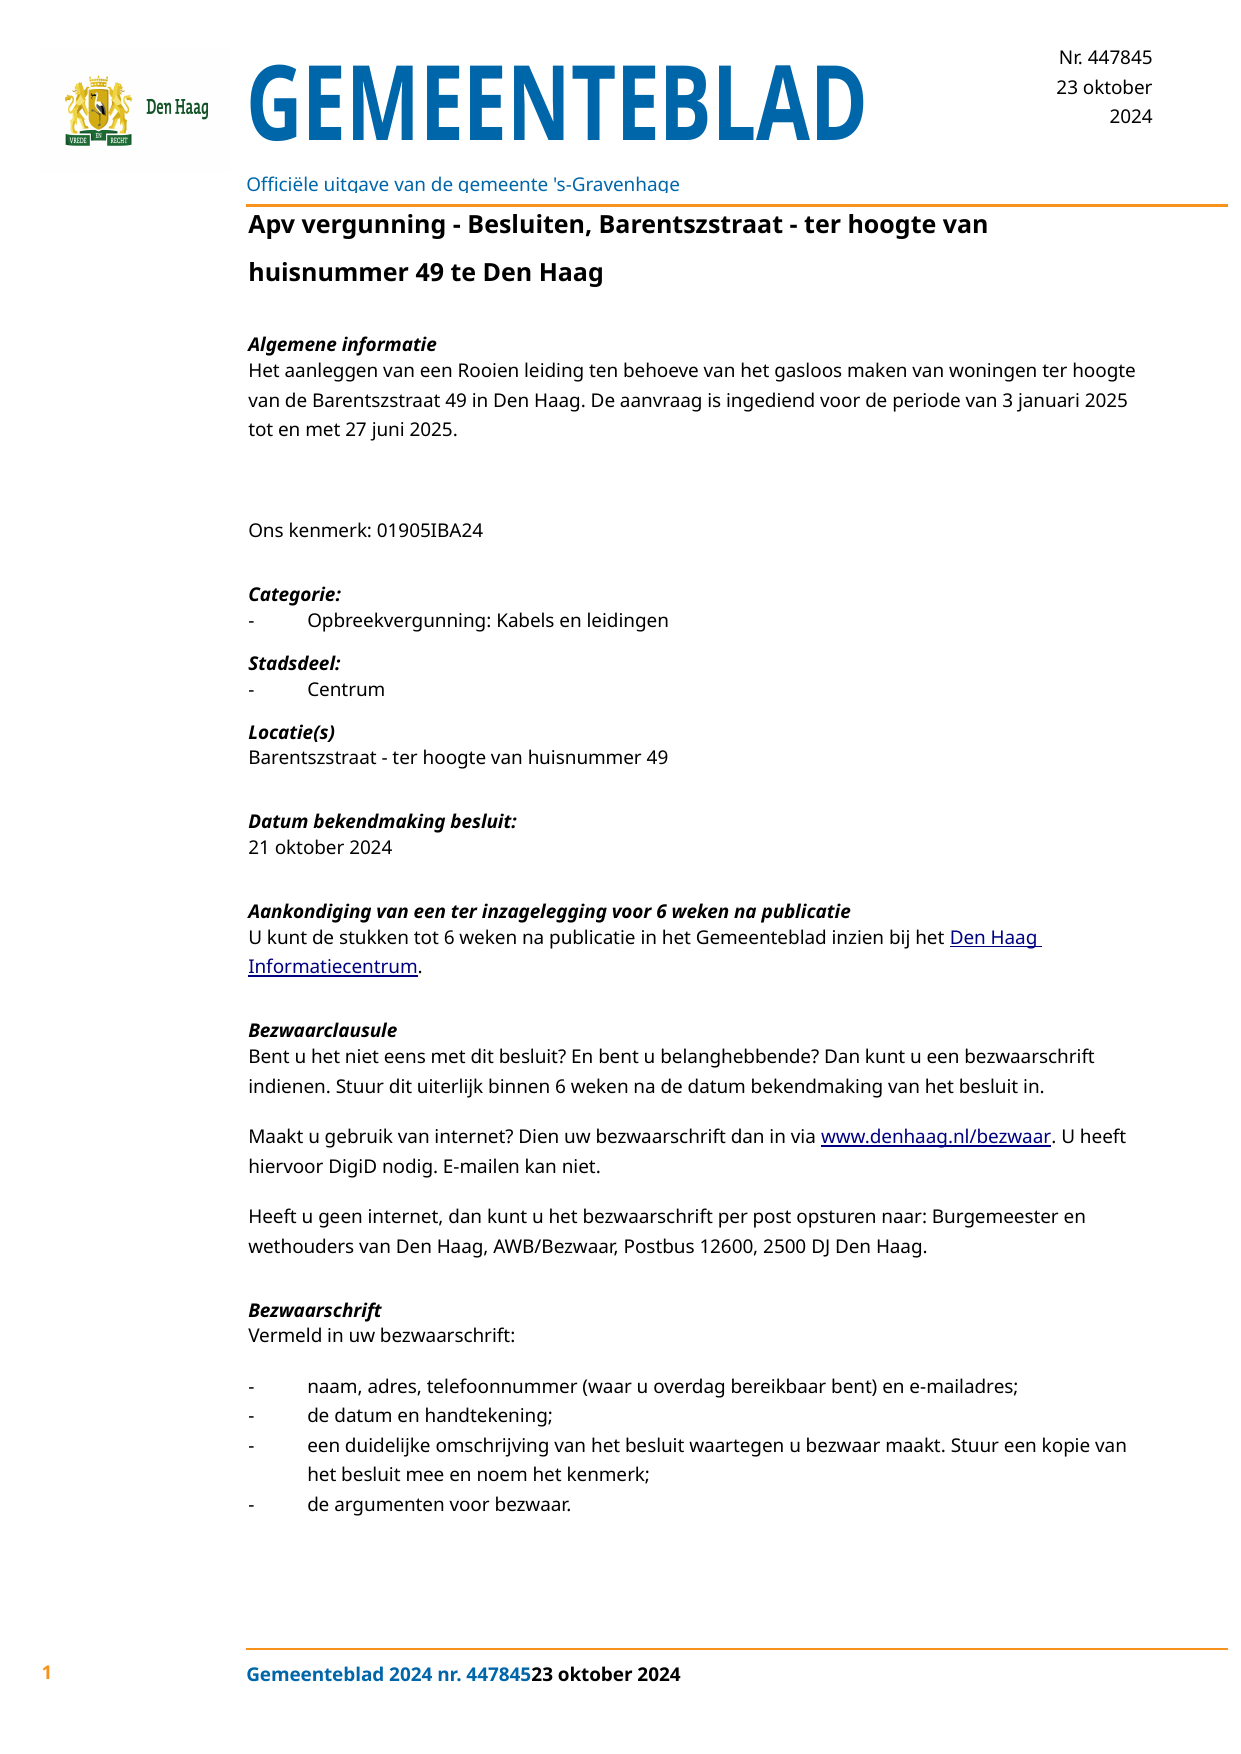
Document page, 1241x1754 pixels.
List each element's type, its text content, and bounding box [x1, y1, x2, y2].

text Aankondiging van een ter inzagelegging voor 6 weken na publicatie [248, 898, 1152, 924]
list Centrum [248, 676, 1152, 701]
text Vermeld in uw bezwaarschrift: [248, 1322, 1152, 1348]
text Heeft u geen internet, dan kunt u het bezwaarschrift per post opsturen naar: Burgemeester en wethouders van Den Haag, AWB/Bezwaar, Postbus 12600, 2500 DJ Den Haag. [248, 1203, 1152, 1258]
text Categorie: [248, 581, 1152, 607]
list een duidelijke omschrijving van het besluit waartegen u bezwaar maakt. Stuur een kopie van het besluit mee en noem het kenmerk; [248, 1432, 1152, 1487]
text Bent u het niet eens met dit besluit? En bent u belanghebbende? Dan kunt u een bezwaarschrift indienen. Stuur dit uiterlijk binnen 6 weken na de datum bekendmaking van het besluit in. [248, 1043, 1152, 1098]
text Ons kenmerk: 01905IBA24 [248, 517, 1152, 543]
picture [41, 47, 231, 172]
text Bezwaarschrift [248, 1297, 1152, 1322]
text Apv vergunning - Besluiten, Barentszstraat - ter hoogte van huisnummer 49 te Den Haag [248, 207, 1152, 288]
text U kunt de stukken tot 6 weken na publicatie in het Gemeenteblad inzien bij het Den Haag Informatiecentrum. [248, 924, 1152, 979]
text Datum bekendmaking besluit: [248, 808, 1152, 834]
text 21 oktober 2024 [248, 834, 1152, 860]
text Algemene informatie [248, 331, 1152, 357]
text Barentszstraat - ter hoogte van huisnummer 49 [248, 744, 1152, 770]
list de argumenten voor bezwaar. [248, 1491, 1152, 1517]
list Opbreekvergunning: Kabels en leidingen [248, 607, 1152, 633]
list naam, adres, telefoonnummer (waar u overdag bereikbaar bent) en e-mailadres; [248, 1373, 1152, 1399]
list de datum en handtekening; [248, 1402, 1152, 1428]
text Stadsdeel: [248, 650, 1152, 676]
text Het aanleggen van een Rooien leiding ten behoeve van het gasloos maken van woningen ter hoogte van de Barentszstraat 49 in Den Haag. De aanvraag is ingediend voor de periode van 3 januari 2025 tot en met 27 juni 2025. [248, 357, 1152, 442]
text Maakt u gebruik van internet? Dien uw bezwaarschrift dan in via www.denhaag.nl/bezwaar. U heeft hiervoor DigiD nodig. E-mailen kan niet. [248, 1123, 1152, 1178]
text Locatie(s) [248, 719, 1152, 744]
text Bezwaarclausule [248, 1017, 1152, 1043]
